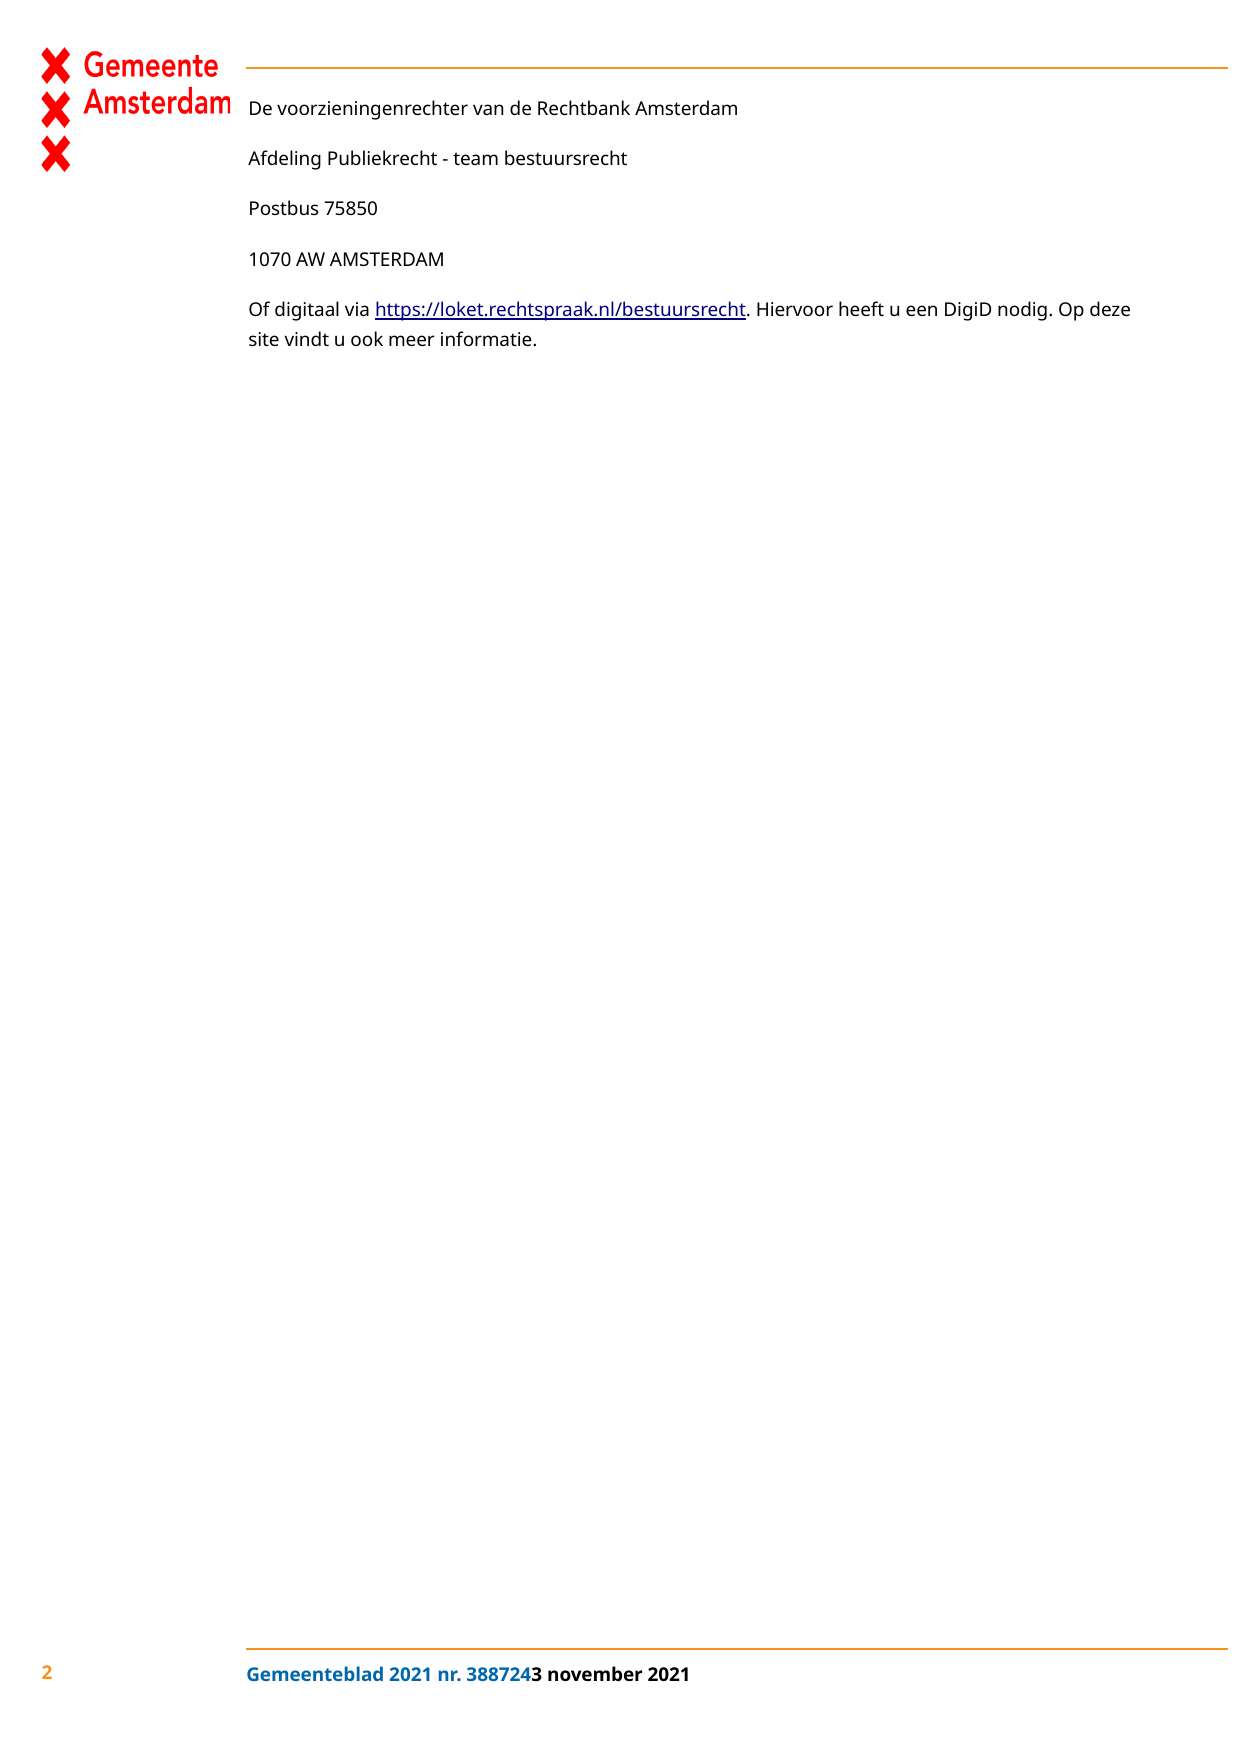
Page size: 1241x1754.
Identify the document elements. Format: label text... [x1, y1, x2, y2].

text De voorzieningenrechter van de Rechtbank Amsterdam [248, 95, 1152, 121]
text 1070 AW AMSTERDAM [248, 246, 1152, 272]
text Of digitaal via https://loket.rechtspraak.nl/bestuursrecht. Hiervoor heeft u een DigiD nodig. Op deze site vindt u ook meer informatie. [248, 296, 1152, 352]
text Postbus 75850 [248, 196, 1152, 221]
picture [41, 47, 231, 172]
text Afdeling Publiekrecht - team bestuursrecht [248, 145, 1152, 171]
